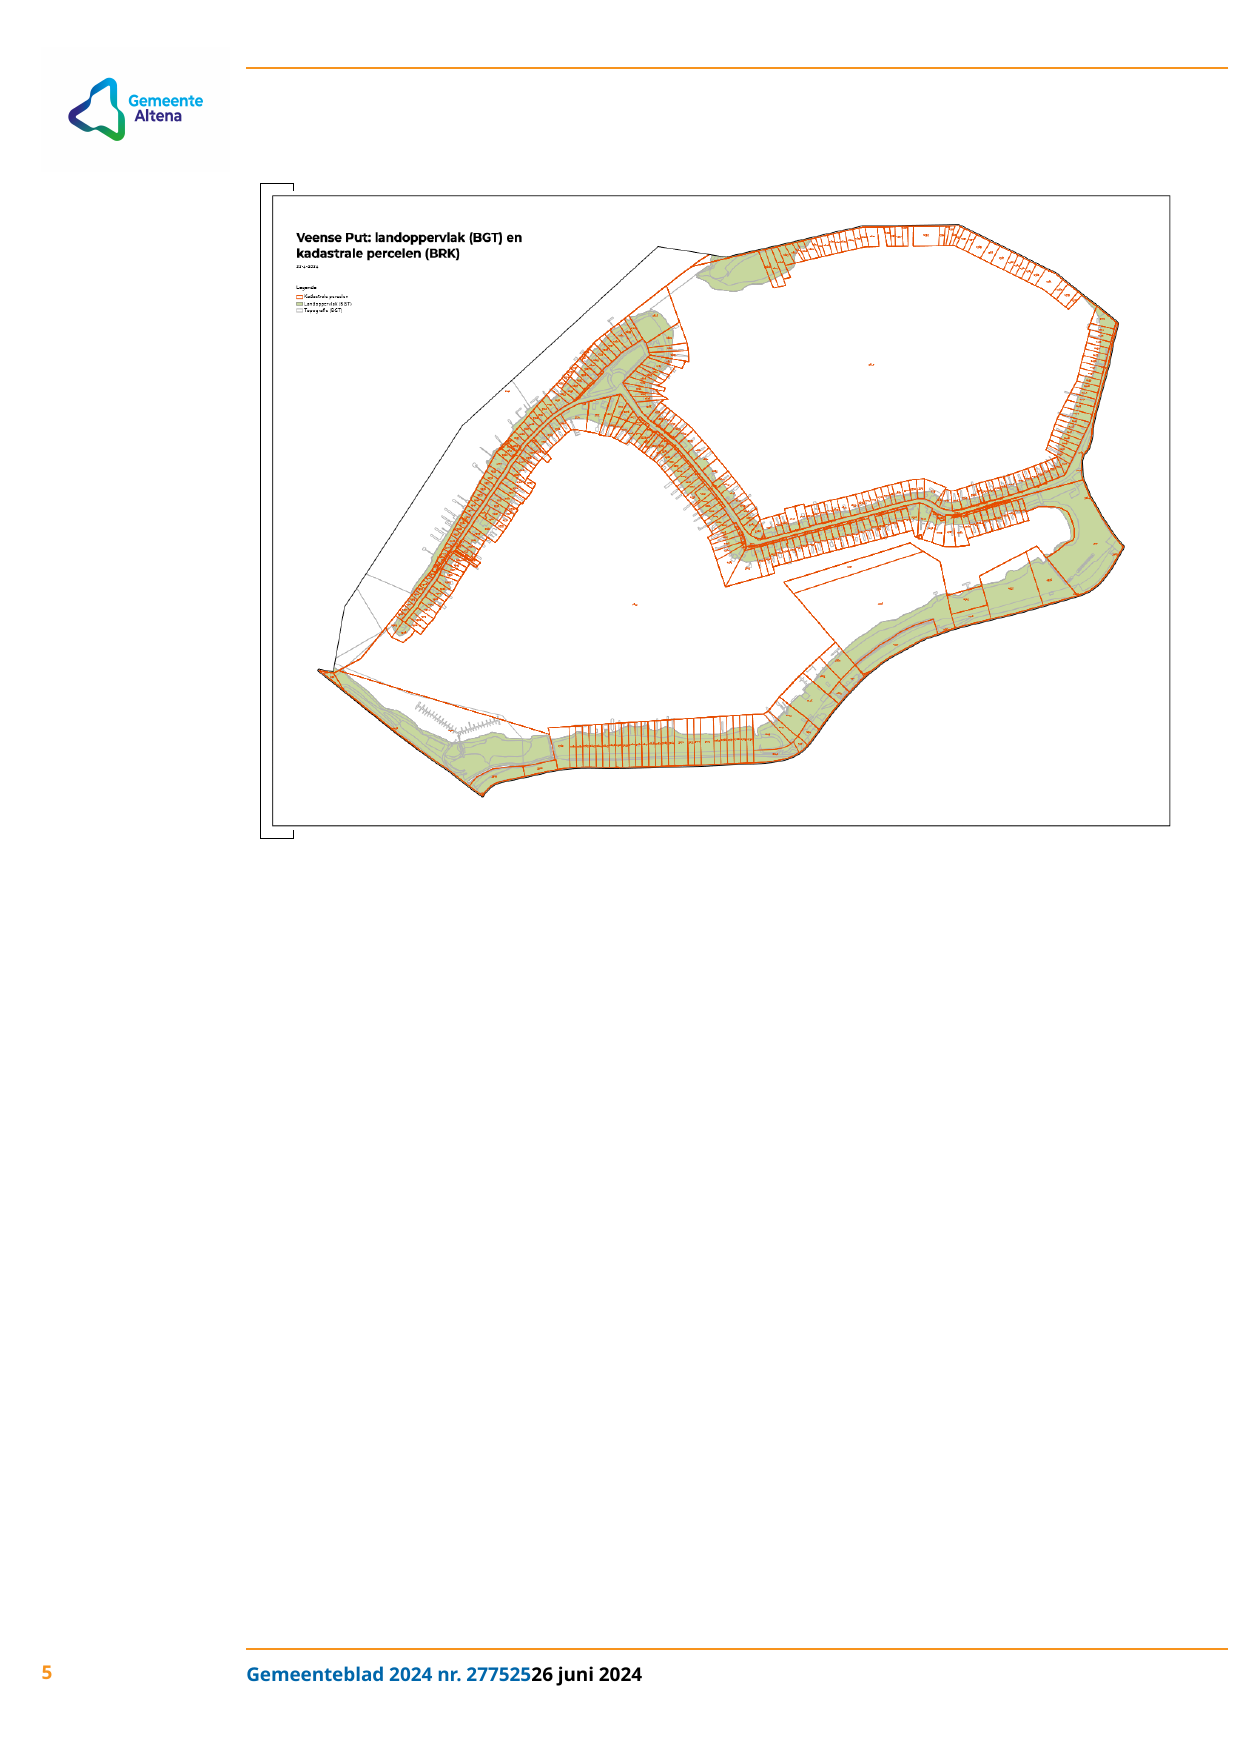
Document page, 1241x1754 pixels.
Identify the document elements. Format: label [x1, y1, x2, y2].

picture [41, 47, 231, 172]
picture [268, 191, 1173, 830]
